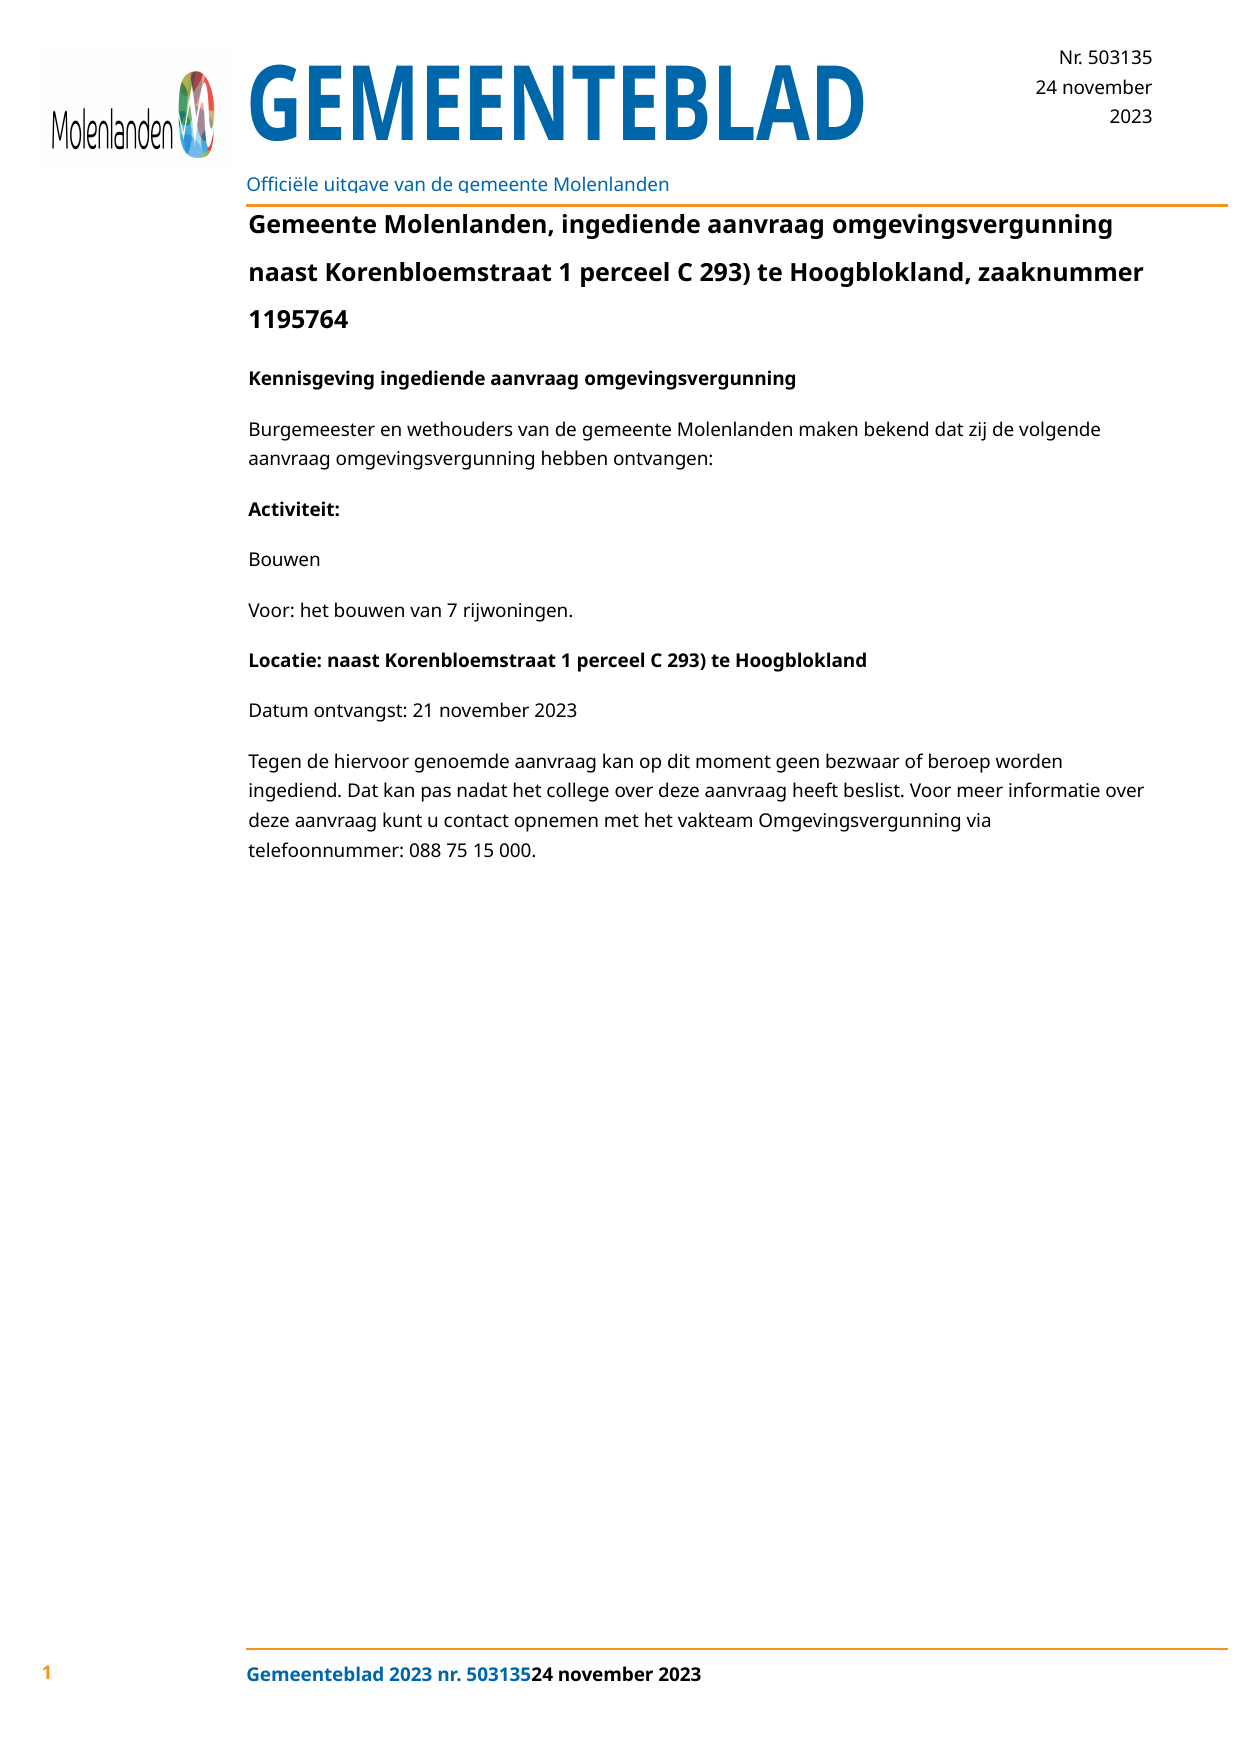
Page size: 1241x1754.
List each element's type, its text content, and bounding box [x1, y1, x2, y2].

text Kennisgeving ingediende aanvraag omgevingsvergunning [248, 366, 1152, 391]
text Gemeente Molenlanden, ingediende aanvraag omgevingsvergunning naast Korenbloemstraat 1 perceel C 293) te Hoogblokland, zaaknummer 1195764 [248, 207, 1152, 336]
text Burgemeester en wethouders van de gemeente Molenlanden maken bekend dat zij de volgende aanvraag omgevingsvergunning hebben ontvangen: [248, 416, 1152, 471]
text Tegen de hiervoor genoemde aanvraag kan op dit moment geen bezwaar of beroep worden ingediend. Dat kan pas nadat het college over deze aanvraag heeft beslist. Voor meer informatie over deze aanvraag kunt u contact opnemen met het vakteam Omgevingsvergunning via telefoonnummer: 088 75 15 000. [248, 748, 1152, 862]
text Locatie: naast Korenbloemstraat 1 perceel C 293) te Hoogblokland [248, 647, 1152, 673]
text Voor: het bouwen van 7 rijwoningen. [248, 597, 1152, 622]
text Bouwen [248, 546, 1152, 572]
text Datum ontvangst: 21 november 2023 [248, 698, 1152, 723]
text Activiteit: [248, 496, 1152, 522]
picture [41, 47, 231, 172]
